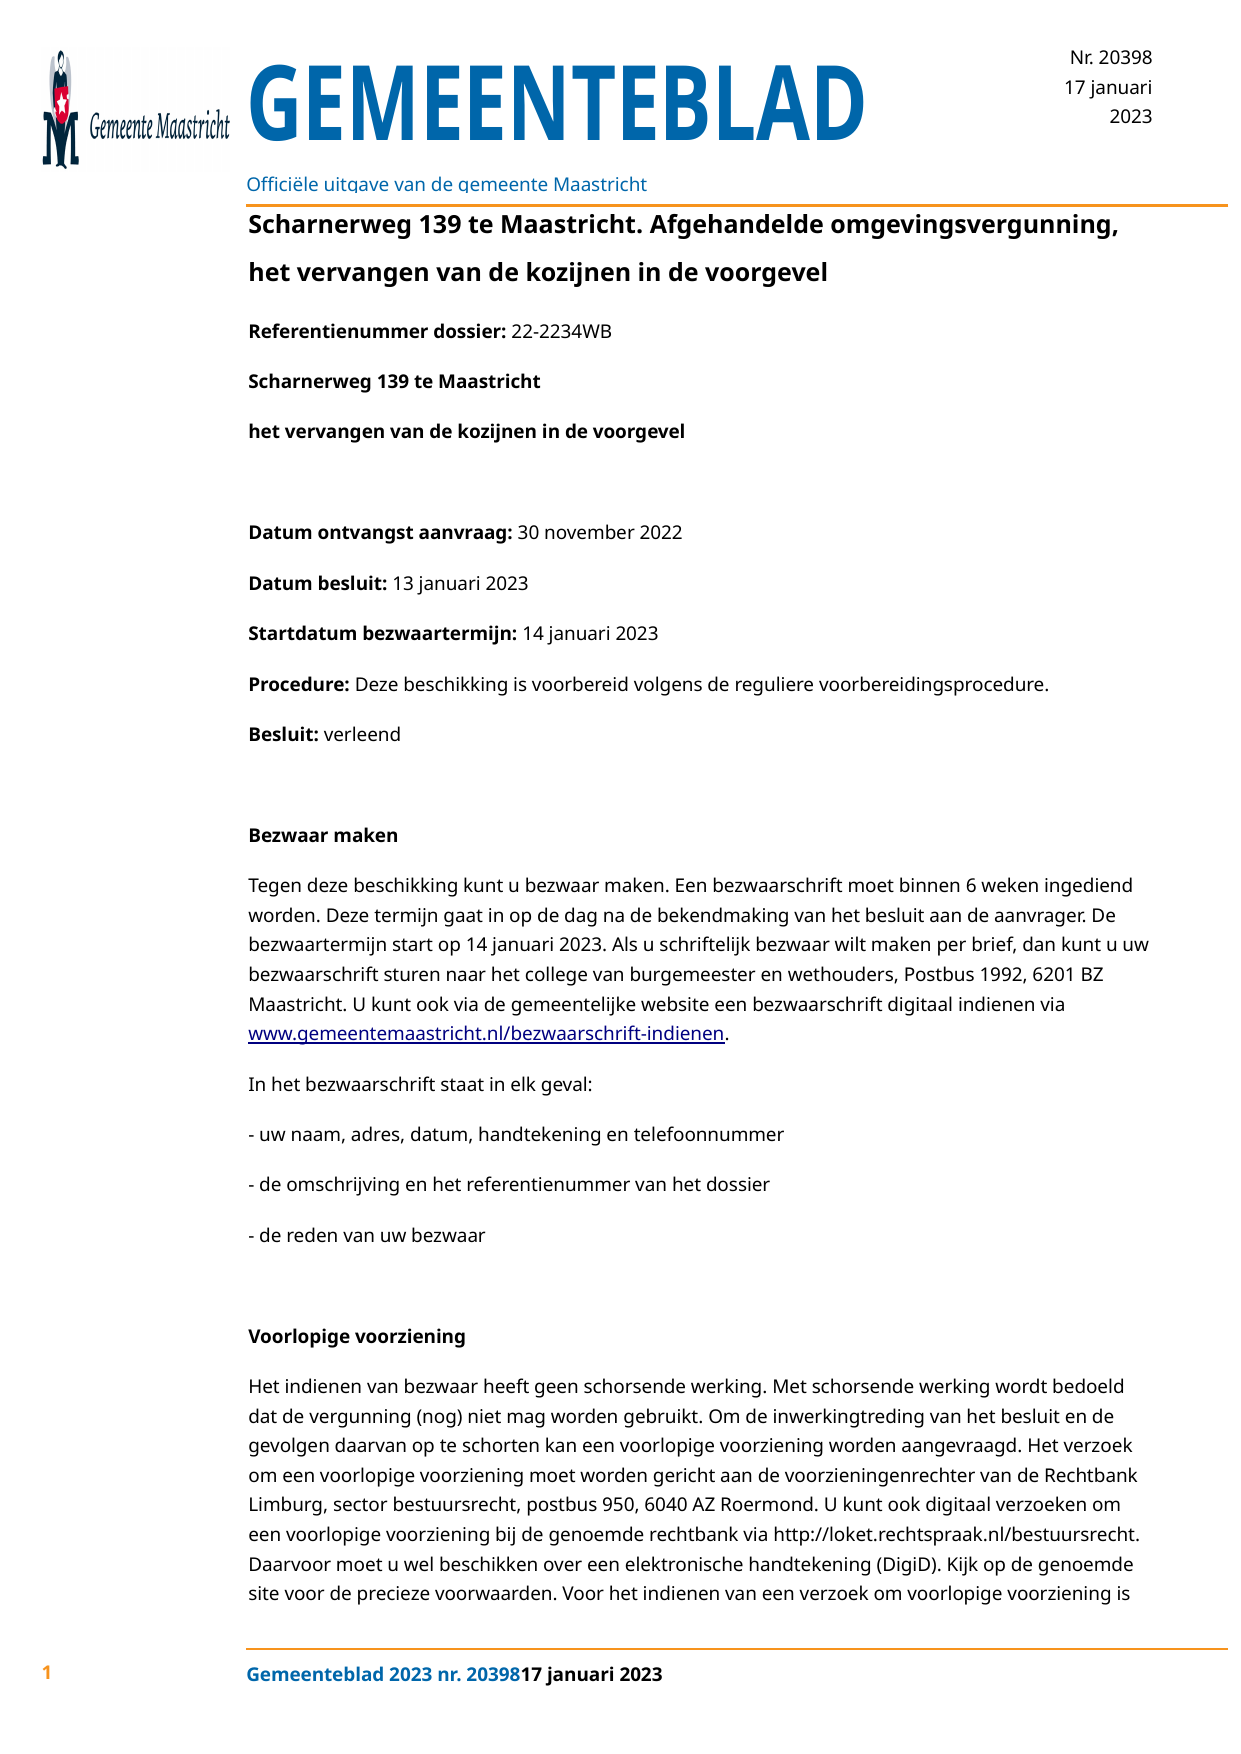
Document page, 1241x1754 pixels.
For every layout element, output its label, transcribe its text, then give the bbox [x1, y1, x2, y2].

text Het indienen van bezwaar heeft geen schorsende werking. Met schorsende werking wordt bedoeld dat de vergunning (nog) niet mag worden gebruikt. Om de inwerkingtreding van het besluit en de gevolgen daarvan op te schorten kan een voorlopige voorziening worden aangevraagd. Het verzoek om een voorlopige voorziening moet worden gericht aan de voorzieningenrechter van de Rechtbank Limburg, sector bestuursrecht, postbus 950, 6040 AZ Roermond. U kunt ook digitaal verzoeken om een voorlopige voorziening bij de genoemde rechtbank via http://loket.rechtspraak.nl/bestuursrecht. Daarvoor moet u wel beschikken over een elektronische handtekening (DigiD). Kijk op de genoemde site voor de precieze voorwaarden. Voor het indienen van een verzoek om voorlopige voorziening is [248, 1373, 1152, 1606]
text - uw naam, adres, datum, handtekening en telefoonnummer [248, 1121, 1152, 1147]
text In het bezwaarschrift staat in elk geval: [248, 1071, 1152, 1097]
text Datum besluit: 13 januari 2023 [248, 570, 1152, 596]
picture [41, 47, 231, 172]
text - de reden van uw bezwaar [248, 1222, 1152, 1248]
text Besluit: verleend [248, 721, 1152, 747]
text Voorlopige voorziening [248, 1323, 1152, 1349]
text Datum ontvangst aanvraag: 30 november 2022 [248, 519, 1152, 545]
text Referentienummer dossier: 22-2234WB [248, 318, 1152, 344]
text Tegen deze beschikking kunt u bezwaar maken. Een bezwaarschrift moet binnen 6 weken ingediend worden. Deze termijn gaat in op de dag na de bekendmaking van het besluit aan de aanvrager. De bezwaartermijn start op 14 januari 2023. Als u schriftelijk bezwaar wilt maken per brief, dan kunt u uw bezwaarschrift sturen naar het college van burgemeester en wethouders, Postbus 1992, 6201 BZ Maastricht. U kunt ook via de gemeentelijke website een bezwaarschrift digitaal indienen via www.gemeentemaastricht.nl/bezwaarschrift-indienen. [248, 872, 1152, 1046]
text Scharnerweg 139 te Maastricht [248, 368, 1152, 394]
text Startdatum bezwaartermijn: 14 januari 2023 [248, 620, 1152, 646]
text Scharnerweg 139 te Maastricht. Afgehandelde omgevingsvergunning, het vervangen van de kozijnen in de voorgevel [248, 207, 1152, 288]
text het vervangen van de kozijnen in de voorgevel [248, 419, 1152, 444]
text Bezwaar maken [248, 822, 1152, 848]
text Procedure: Deze beschikking is voorbereid volgens de reguliere voorbereidingsprocedure. [248, 671, 1152, 697]
text - de omschrijving en het referentienummer van het dossier [248, 1172, 1152, 1197]
